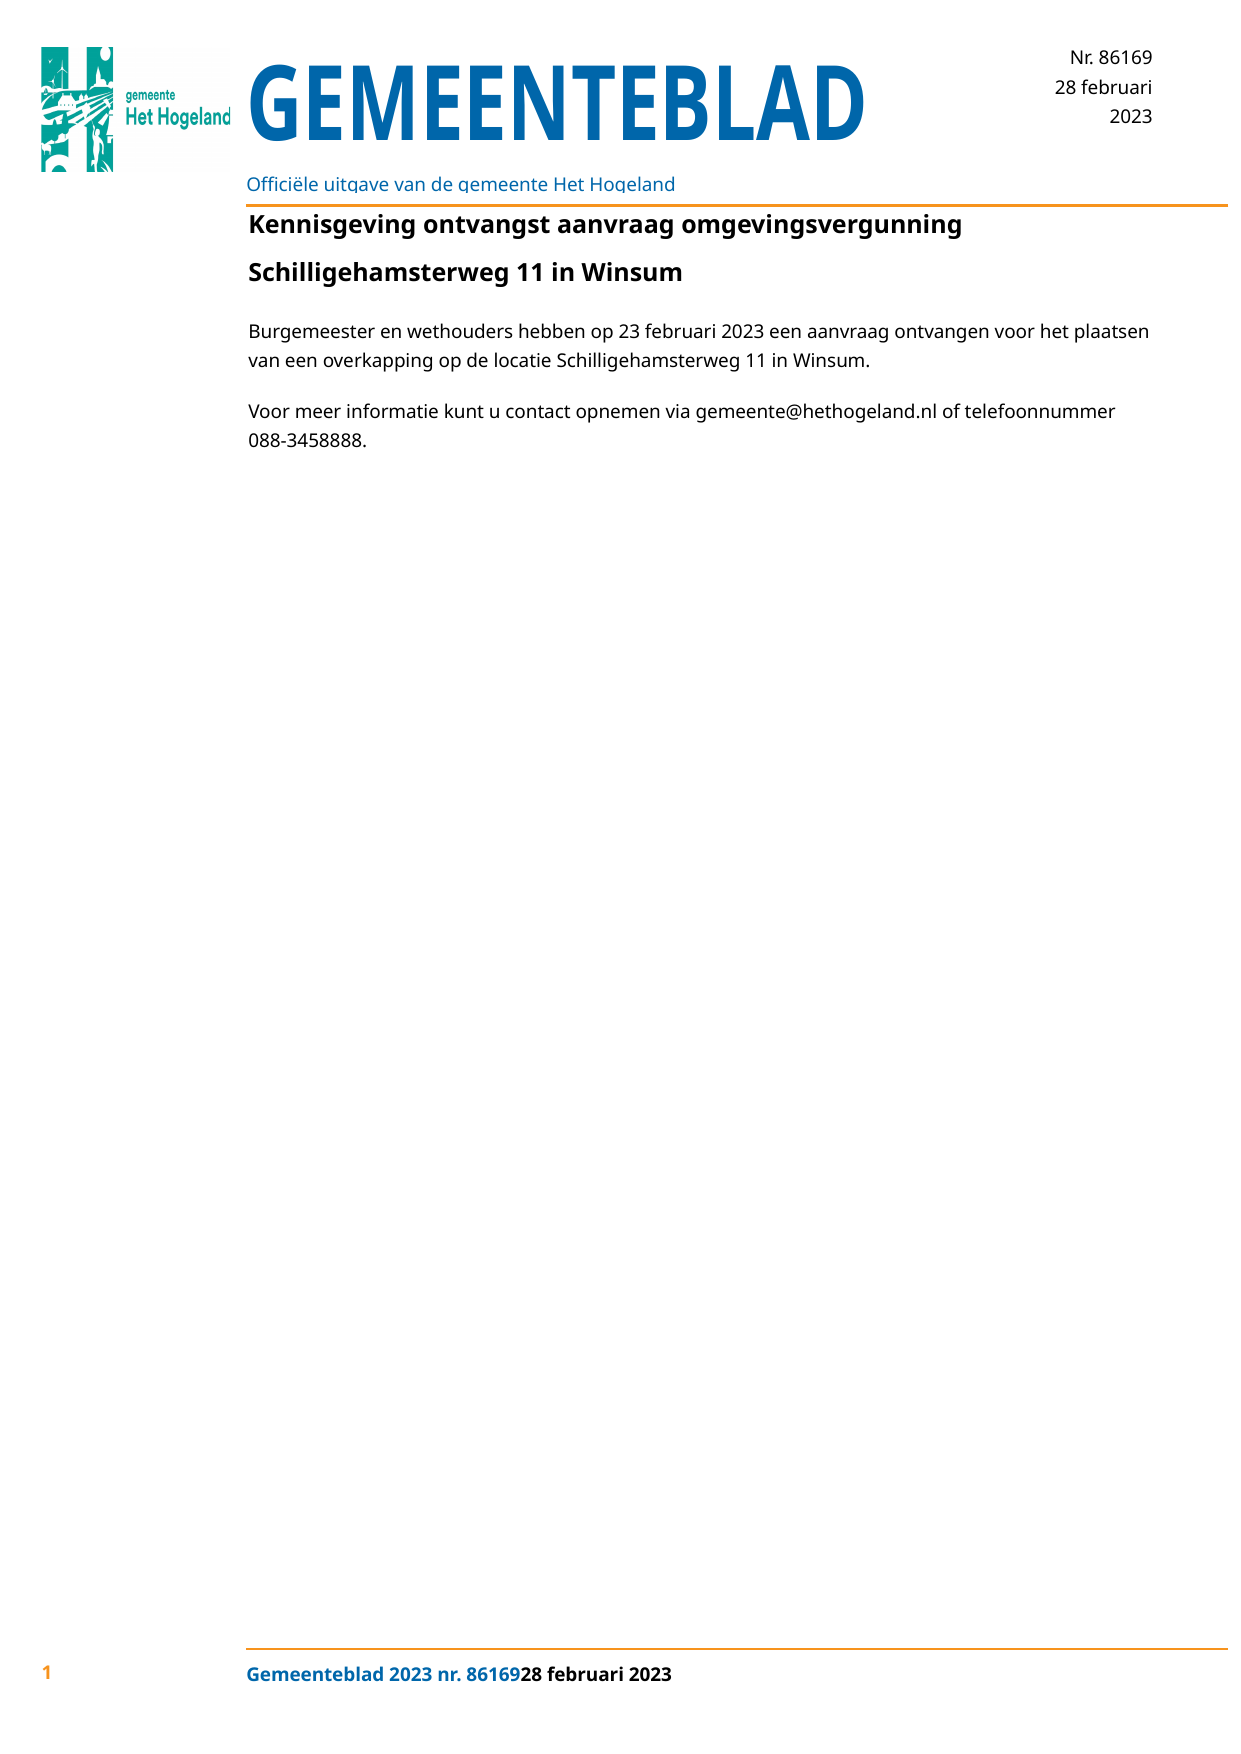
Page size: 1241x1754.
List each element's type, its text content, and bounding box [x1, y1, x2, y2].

text Kennisgeving ontvangst aanvraag omgevingsvergunning Schilligehamsterweg 11 in Winsum [248, 207, 1152, 288]
picture [41, 47, 231, 172]
text Burgemeester en wethouders hebben op 23 februari 2023 een aanvraag ontvangen voor het plaatsen van een overkapping op de locatie Schilligehamsterweg 11 in Winsum. [248, 318, 1152, 373]
text Voor meer informatie kunt u contact opnemen via gemeente@hethogeland.nl of telefoonnummer 088-3458888. [248, 398, 1152, 453]
